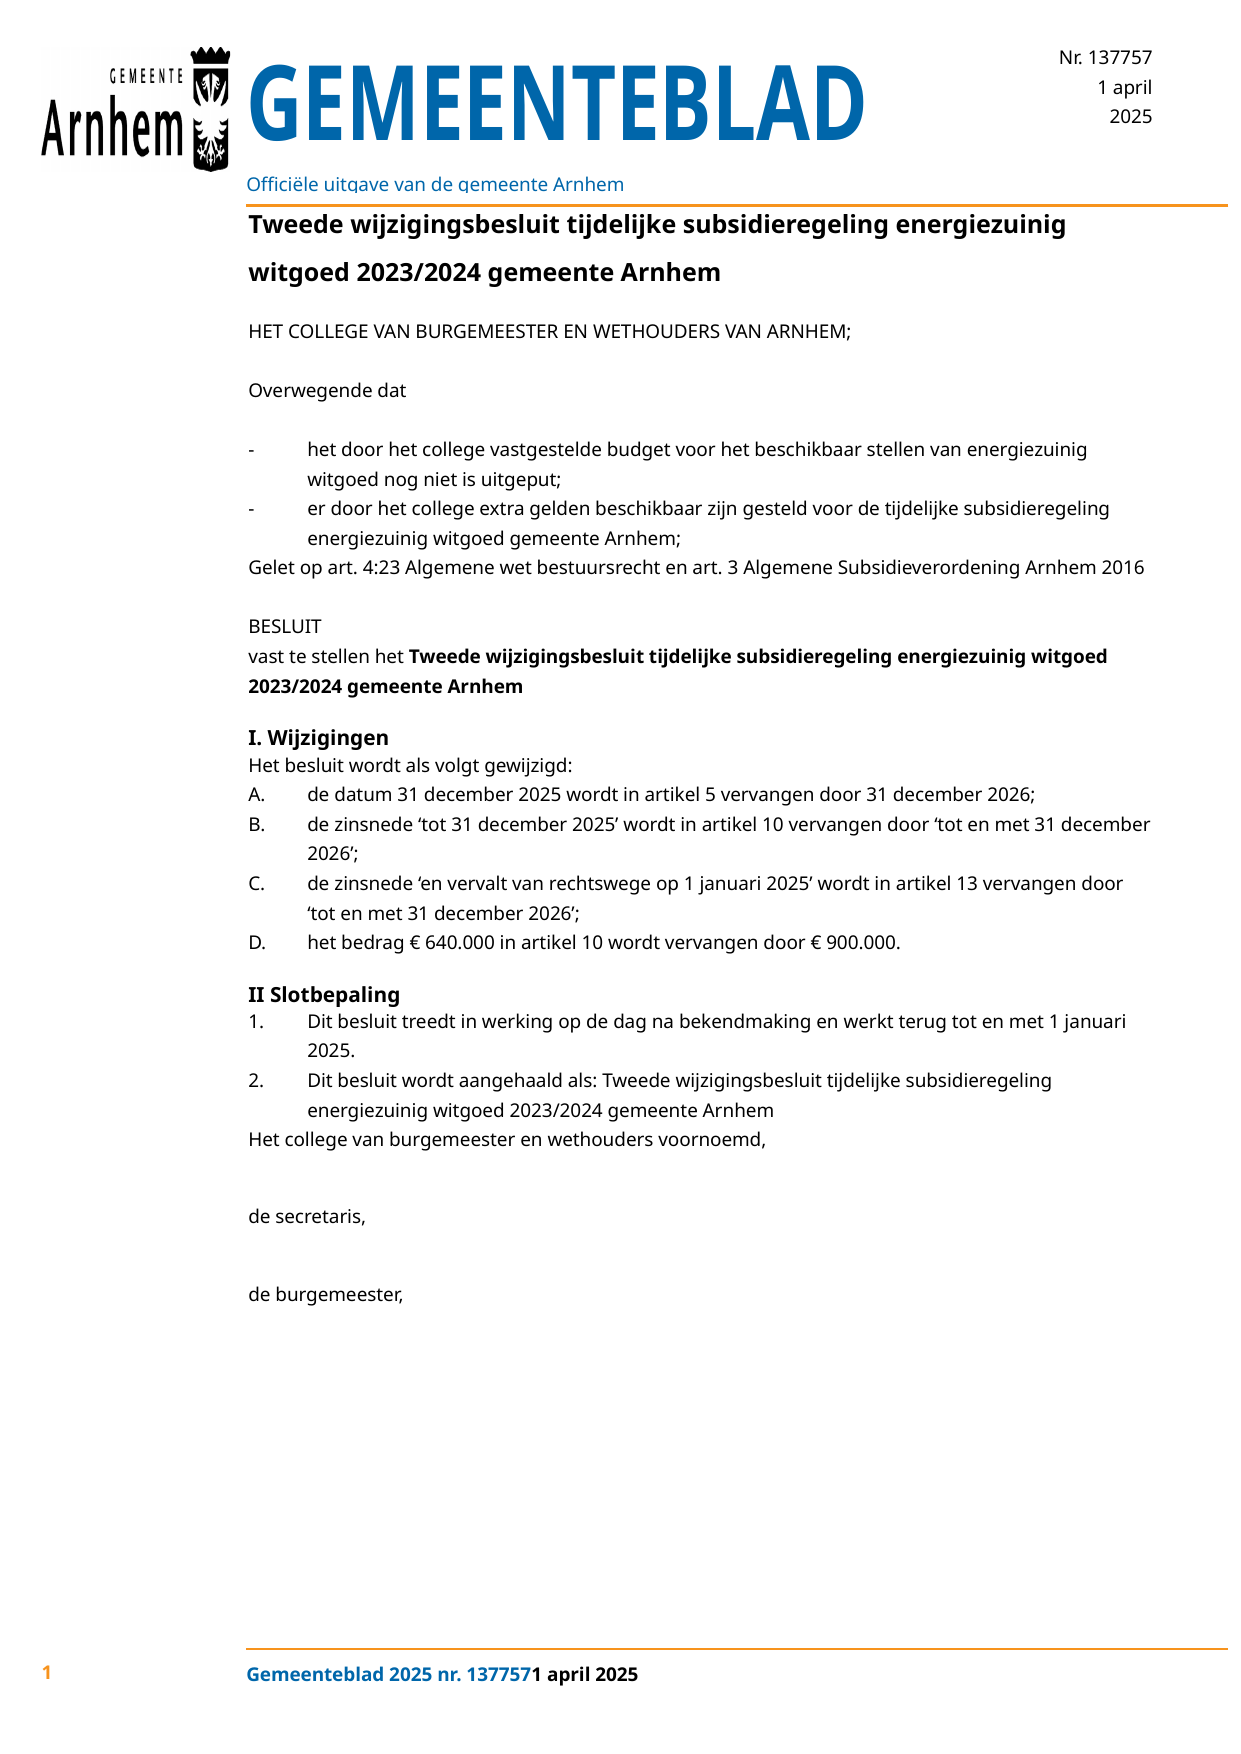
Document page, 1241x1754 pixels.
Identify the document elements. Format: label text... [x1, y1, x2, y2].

text Gelet op art. 4:23 Algemene wet bestuursrecht en art. 3 Algemene Subsidieverordening Arnhem 2016 [248, 554, 1152, 580]
text BESLUIT [248, 614, 1152, 639]
list de datum 31 december 2025 wordt in artikel 5 vervangen door 31 december 2026; [248, 781, 1152, 807]
list er door het college extra gelden beschikbaar zijn gesteld voor de tijdelijke subsidieregeling energiezuinig witgoed gemeente Arnhem; [248, 495, 1152, 551]
list het bedrag € 640.000 in artikel 10 wordt vervangen door € 900.000. [248, 929, 1152, 955]
list het door het college vastgestelde budget voor het beschikbaar stellen van energiezuinig witgoed nog niet is uitgeput; [248, 436, 1152, 492]
text de burgemeester, [248, 1281, 1152, 1307]
text vast te stellen het Tweede wijzigingsbesluit tijdelijke subsidieregeling energiezuinig witgoed 2023/2024 gemeente Arnhem [248, 643, 1152, 699]
list de zinsnede ‘en vervalt van rechtswege op 1 januari 2025’ wordt in artikel 13 vervangen door ‘tot en met 31 december 2026’; [248, 870, 1152, 925]
text HET COLLEGE VAN BURGEMEESTER EN WETHOUDERS VAN ARNHEM; [248, 318, 1152, 344]
text II Slotbepaling [248, 980, 1152, 1008]
list Dit besluit treedt in werking op de dag na bekendmaking en werkt terug tot en met 1 januari 2025. [248, 1008, 1152, 1063]
text Tweede wijzigingsbesluit tijdelijke subsidieregeling energiezuinig witgoed 2023/2024 gemeente Arnhem [248, 207, 1152, 288]
text Het besluit wordt als volgt gewijzigd: [248, 752, 1152, 777]
list Dit besluit wordt aangehaald als: Tweede wijzigingsbesluit tijdelijke subsidieregeling energiezuinig witgoed 2023/2024 gemeente Arnhem [248, 1067, 1152, 1123]
text de secretaris, [248, 1204, 1152, 1229]
picture [41, 47, 231, 172]
text I. Wijzigingen [248, 723, 1152, 752]
text Overwegende dat [248, 377, 1152, 403]
text Het college van burgemeester en wethouders voornoemd, [248, 1126, 1152, 1152]
list de zinsnede ‘tot 31 december 2025’ wordt in artikel 10 vervangen door ‘tot en met 31 december 2026’; [248, 811, 1152, 866]
